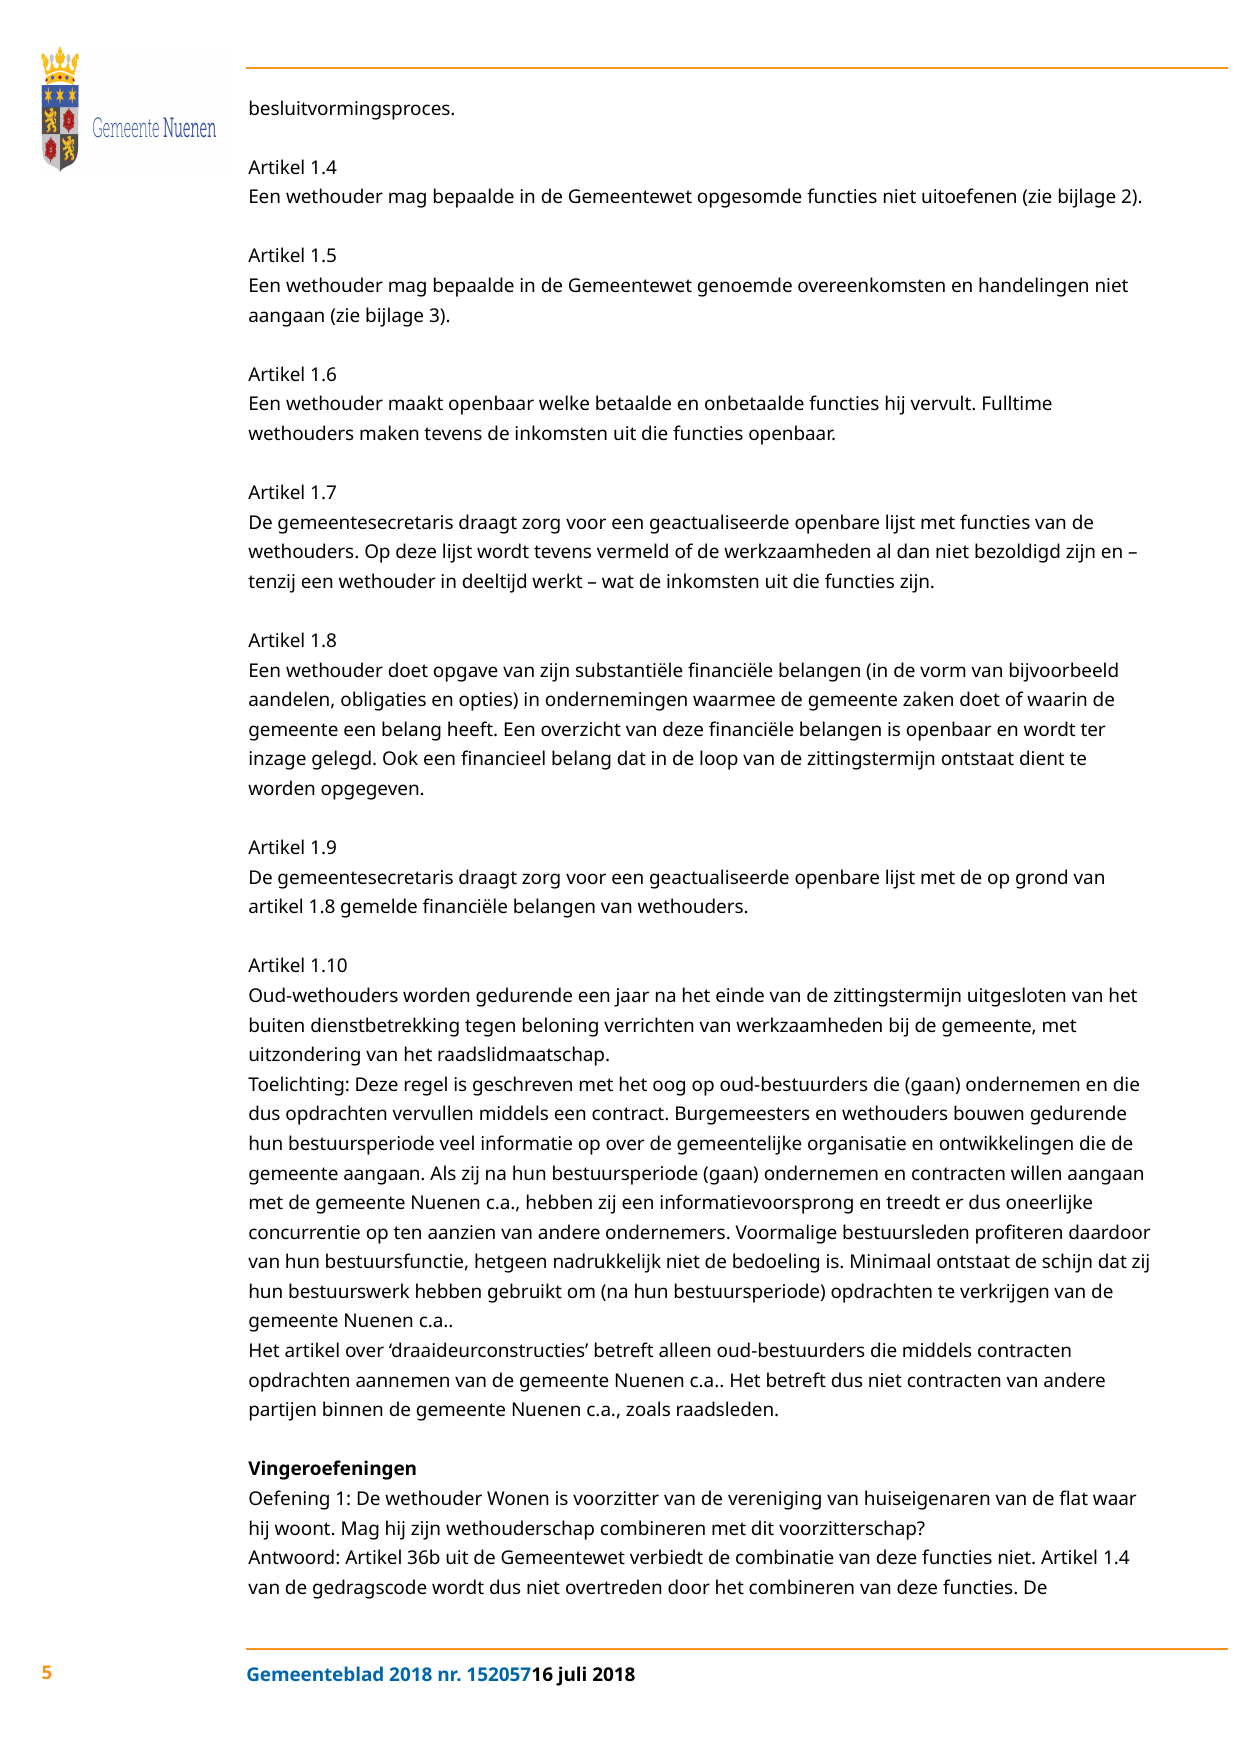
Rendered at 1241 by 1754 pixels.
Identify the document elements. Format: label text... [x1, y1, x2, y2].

text Een wethouder mag bepaalde in de Gemeentewet genoemde overeenkomsten en handelingen niet aangaan (zie bijlage 3). [248, 272, 1152, 328]
text Het artikel over ‘draaideurconstructies’ betreft alleen oud-bestuurders die middels contracten opdrachten aannemen van de gemeente Nuenen c.a.. Het betreft dus niet contracten van andere partijen binnen de gemeente Nuenen c.a., zoals raadsleden. [248, 1337, 1152, 1422]
text Artikel 1.7 [248, 479, 1152, 505]
text Artikel 1.4 [248, 154, 1152, 180]
text Artikel 1.5 [248, 243, 1152, 268]
text De gemeentesecretaris draagt zorg voor een geactualiseerde openbare lijst met de op grond van artikel 1.8 gemelde financiële belangen van wethouders. [248, 864, 1152, 919]
picture [41, 47, 231, 172]
text Een wethouder maakt openbaar welke betaalde en onbetaalde functies hij vervult. Fulltime wethouders maken tevens de inkomsten uit die functies openbaar. [248, 391, 1152, 446]
text Artikel 1.8 [248, 627, 1152, 653]
text Een wethouder doet opgave van zijn substantiële financiële belangen (in de vorm van bijvoorbeeld aandelen, obligaties en opties) in ondernemingen waarmee de gemeente zaken doet of waarin de gemeente een belang heeft. Een overzicht van deze financiële belangen is openbaar en wordt ter inzage gelegd. Ook een financieel belang dat in de loop van de zittingstermijn ontstaat dient te worden opgegeven. [248, 657, 1152, 801]
text besluitvormingsproces. [248, 95, 1152, 121]
text Oefening 1: De wethouder Wonen is voorzitter van de vereniging van huiseigenaren van de flat waar hij woont. Mag hij zijn wethouderschap combineren met dit voorzitterschap? [248, 1485, 1152, 1541]
text Een wethouder mag bepaalde in de Gemeentewet opgesomde functies niet uitoefenen (zie bijlage 2). [248, 183, 1152, 209]
text Toelichting: Deze regel is geschreven met het oog op oud-bestuurders die (gaan) ondernemen en die dus opdrachten vervullen middels een contract. Burgemeesters en wethouders bouwen gedurende hun bestuursperiode veel informatie op over de gemeentelijke organisatie en ontwikkelingen die de gemeente aangaan. Als zij na hun bestuursperiode (gaan) ondernemen en contracten willen aangaan met de gemeente Nuenen c.a., hebben zij een informatievoorsprong en treedt er dus oneerlijke concurrentie op ten aanzien van andere ondernemers. Voormalige bestuursleden profiteren daardoor van hun bestuursfunctie, hetgeen nadrukkelijk niet de bedoeling is. Minimaal ontstaat de schijn dat zij hun bestuurswerk hebben gebruikt om (na hun bestuursperiode) opdrachten te verkrijgen van de gemeente Nuenen c.a.. [248, 1071, 1152, 1333]
text Antwoord: Artikel 36b uit de Gemeentewet verbiedt de combinatie van deze functies niet. Artikel 1.4 van de gedragscode wordt dus niet overtreden door het combineren van deze functies. De [248, 1544, 1152, 1600]
text Artikel 1.9 [248, 834, 1152, 860]
text Artikel 1.10 [248, 953, 1152, 978]
text De gemeentesecretaris draagt zorg voor een geactualiseerde openbare lijst met functies van de wethouders. Op deze lijst wordt tevens vermeld of de werkzaamheden al dan niet bezoldigd zijn en – tenzij een wethouder in deeltijd werkt – wat de inkomsten uit die functies zijn. [248, 509, 1152, 594]
text Artikel 1.6 [248, 361, 1152, 387]
text Vingeroefeningen [248, 1456, 1152, 1481]
text Oud-wethouders worden gedurende een jaar na het einde van de zittingstermijn uitgesloten van het buiten dienstbetrekking tegen beloning verrichten van werkzaamheden bij de gemeente, met uitzondering van het raadslidmaatschap. [248, 982, 1152, 1067]
